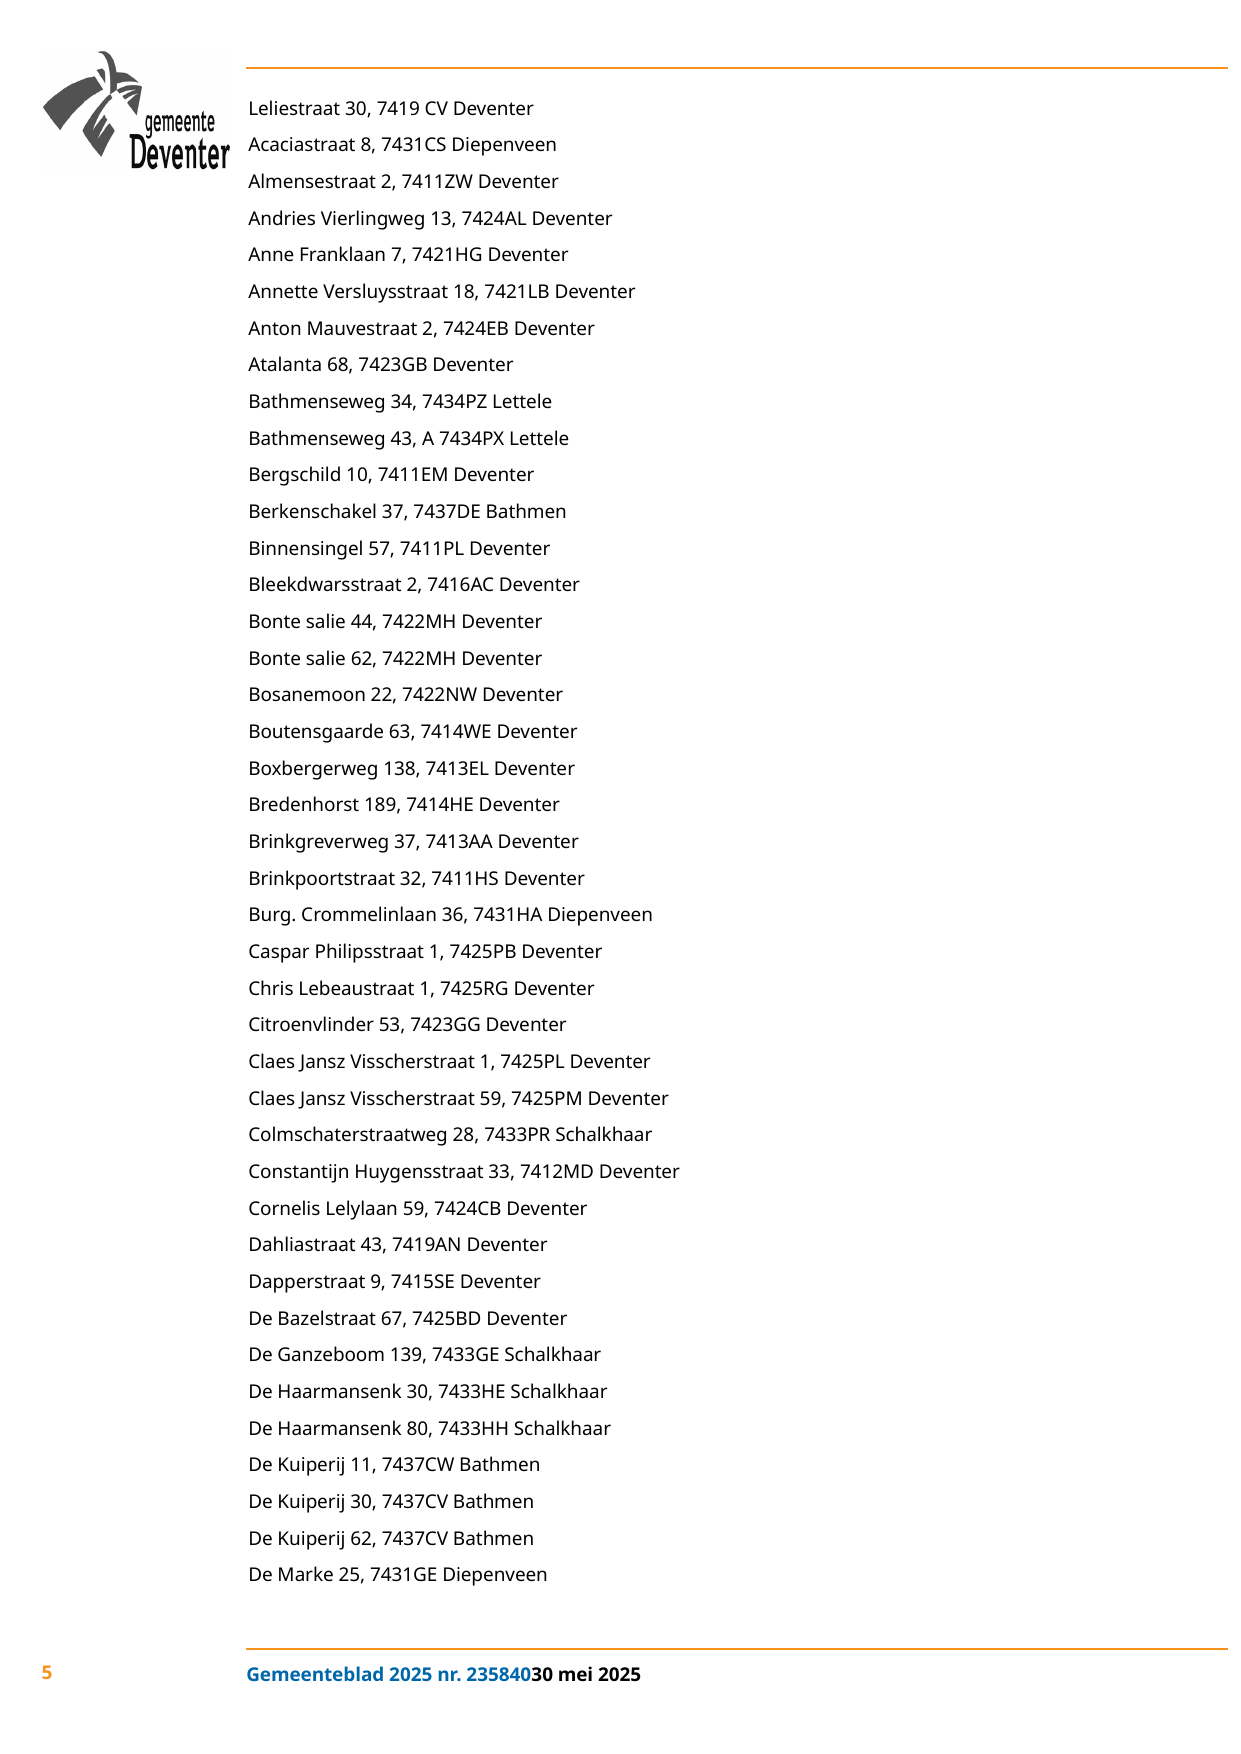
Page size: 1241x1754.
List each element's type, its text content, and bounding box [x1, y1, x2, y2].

text Dapperstraat 9, 7415SE Deventer [248, 1268, 1152, 1294]
text Binnensingel 57, 7411PL Deventer [248, 535, 1152, 561]
text Anne Franklaan 7, 7421HG Deventer [248, 241, 1152, 267]
text Andries Vierlingweg 13, 7424AL Deventer [248, 205, 1152, 231]
text Acaciastraat 8, 7431CS Diepenveen [248, 131, 1152, 157]
text Boutensgaarde 63, 7414WE Deventer [248, 718, 1152, 744]
text Bredenhorst 189, 7414HE Deventer [248, 791, 1152, 817]
text Bathmenseweg 43, A 7434PX Lettele [248, 425, 1152, 451]
text Burg. Crommelinlaan 36, 7431HA Diepenveen [248, 901, 1152, 927]
text Claes Jansz Visscherstraat 59, 7425PM Deventer [248, 1085, 1152, 1111]
text Bonte salie 62, 7422MH Deventer [248, 645, 1152, 671]
text Boxbergerweg 138, 7413EL Deventer [248, 755, 1152, 781]
text De Marke 25, 7431GE Diepenveen [248, 1561, 1152, 1587]
text De Kuiperij 11, 7437CW Bathmen [248, 1451, 1152, 1477]
text Bosanemoon 22, 7422NW Deventer [248, 681, 1152, 707]
text Bergschild 10, 7411EM Deventer [248, 461, 1152, 487]
text Chris Lebeaustraat 1, 7425RG Deventer [248, 975, 1152, 1001]
text Berkenschakel 37, 7437DE Bathmen [248, 498, 1152, 524]
text Bleekdwarsstraat 2, 7416AC Deventer [248, 571, 1152, 597]
text Colmschaterstraatweg 28, 7433PR Schalkhaar [248, 1121, 1152, 1147]
text Bonte salie 44, 7422MH Deventer [248, 608, 1152, 634]
text Leliestraat 30, 7419 CV Deventer [248, 95, 1152, 121]
text Claes Jansz Visscherstraat 1, 7425PL Deventer [248, 1048, 1152, 1074]
text Almensestraat 2, 7411ZW Deventer [248, 168, 1152, 194]
text Caspar Philipsstraat 1, 7425PB Deventer [248, 938, 1152, 964]
text Constantijn Huygensstraat 33, 7412MD Deventer [248, 1158, 1152, 1184]
text De Bazelstraat 67, 7425BD Deventer [248, 1305, 1152, 1331]
picture [41, 47, 231, 172]
text Cornelis Lelylaan 59, 7424CB Deventer [248, 1195, 1152, 1221]
text De Ganzeboom 139, 7433GE Schalkhaar [248, 1341, 1152, 1367]
text De Kuiperij 62, 7437CV Bathmen [248, 1525, 1152, 1551]
text Brinkgreverweg 37, 7413AA Deventer [248, 828, 1152, 854]
text Citroenvlinder 53, 7423GG Deventer [248, 1011, 1152, 1037]
text Bathmenseweg 34, 7434PZ Lettele [248, 388, 1152, 414]
text Atalanta 68, 7423GB Deventer [248, 351, 1152, 377]
text Brinkpoortstraat 32, 7411HS Deventer [248, 865, 1152, 891]
text Anton Mauvestraat 2, 7424EB Deventer [248, 315, 1152, 341]
text De Kuiperij 30, 7437CV Bathmen [248, 1488, 1152, 1514]
text Annette Versluysstraat 18, 7421LB Deventer [248, 278, 1152, 304]
text De Haarmansenk 30, 7433HE Schalkhaar [248, 1378, 1152, 1404]
text Dahliastraat 43, 7419AN Deventer [248, 1231, 1152, 1257]
text De Haarmansenk 80, 7433HH Schalkhaar [248, 1415, 1152, 1441]
